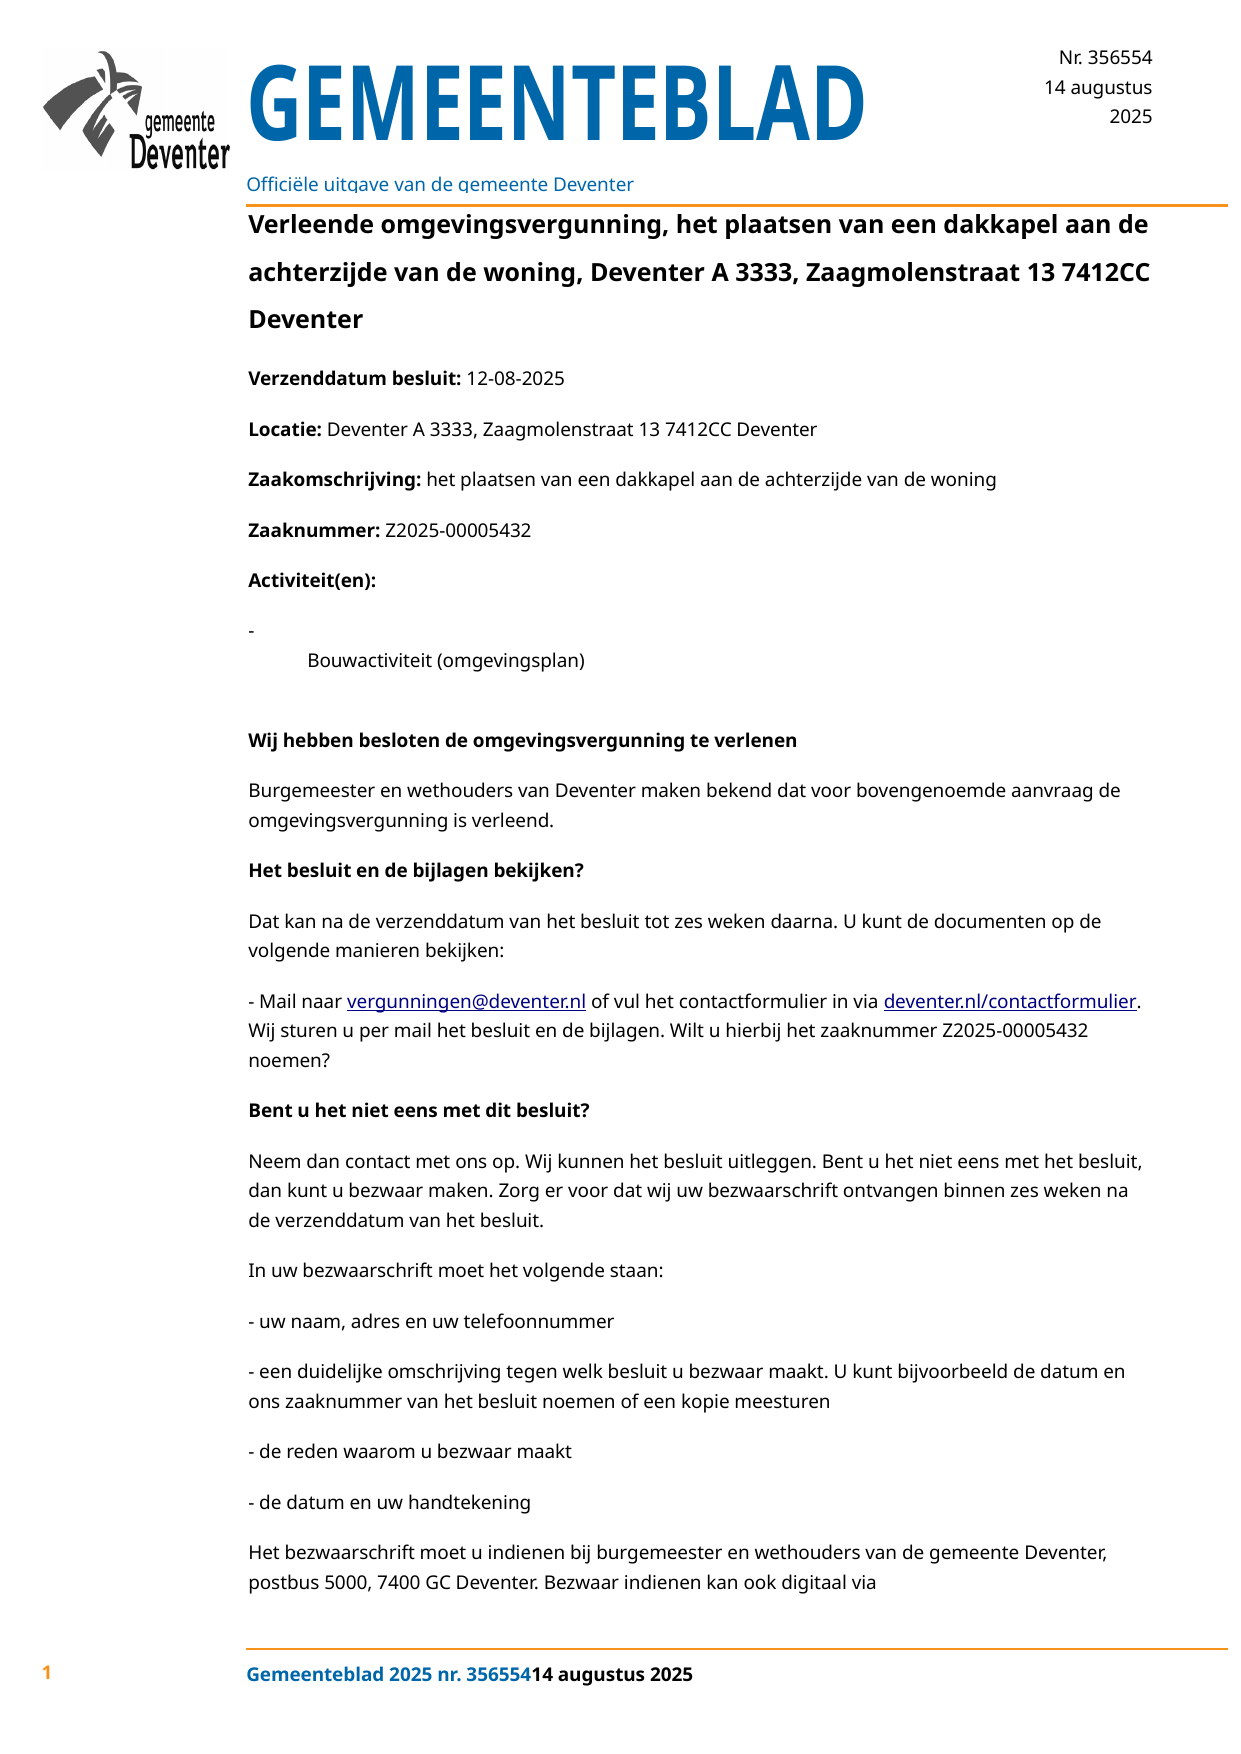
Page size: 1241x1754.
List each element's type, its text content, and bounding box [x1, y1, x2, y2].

text - de datum en uw handtekening [248, 1489, 1152, 1514]
text Wij hebben besloten de omgevingsvergunning te verlenen [248, 727, 1152, 753]
text - een duidelijke omschrijving tegen welk besluit u bezwaar maakt. U kunt bijvoorbeeld de datum en ons zaaknummer van het besluit noemen of een kopie meesturen [248, 1358, 1152, 1414]
text Het besluit en de bijlagen bekijken? [248, 858, 1152, 883]
text Dat kan na de verzenddatum van het besluit tot zes weken daarna. U kunt de documenten op de volgende manieren bekijken: [248, 908, 1152, 963]
picture [41, 47, 231, 172]
text Neem dan contact met ons op. Wij kunnen het besluit uitleggen. Bent u het niet eens met het besluit, dan kunt u bezwaar maken. Zorg er voor dat wij uw bezwaarschrift ontvangen binnen zes weken na de verzenddatum van het besluit. [248, 1148, 1152, 1233]
text - uw naam, adres en uw telefoonnummer [248, 1308, 1152, 1334]
text Activiteit(en): [248, 567, 1152, 593]
text Het bezwaarschrift moet u indienen bij burgemeester en wethouders van de gemeente Deventer, postbus 5000, 7400 GC Deventer. Bezwaar indienen kan ook digitaal via [248, 1539, 1152, 1594]
text Verzenddatum besluit: 12-08-2025 [248, 366, 1152, 391]
text Locatie: Deventer A 3333, Zaagmolenstraat 13 7412CC Deventer [248, 416, 1152, 442]
text - de reden waarom u bezwaar maakt [248, 1438, 1152, 1464]
text Burgemeester en wethouders van Deventer maken bekend dat voor bovengenoemde aanvraag de omgevingsvergunning is verleend. [248, 778, 1152, 833]
text Zaaknummer: Z2025-00005432 [248, 517, 1152, 542]
text In uw bezwaarschrift moet het volgende staan: [248, 1258, 1152, 1283]
text - Mail naar vergunningen@deventer.nl of vul het contactformulier in via deventer.nl/contactformulier. Wij sturen u per mail het besluit en de bijlagen. Wilt u hierbij het zaaknummer Z2025-00005432 noemen? [248, 988, 1152, 1073]
text Zaakomschrijving: het plaatsen van een dakkapel aan de achterzijde van de woning [248, 466, 1152, 492]
text Bent u het niet eens met dit besluit? [248, 1098, 1152, 1123]
text Verleende omgevingsvergunning, het plaatsen van een dakkapel aan de achterzijde van de woning, Deventer A 3333, Zaagmolenstraat 13 7412CC Deventer [248, 207, 1152, 336]
list Bouwactiviteit (omgevingsplan) [248, 647, 1152, 673]
